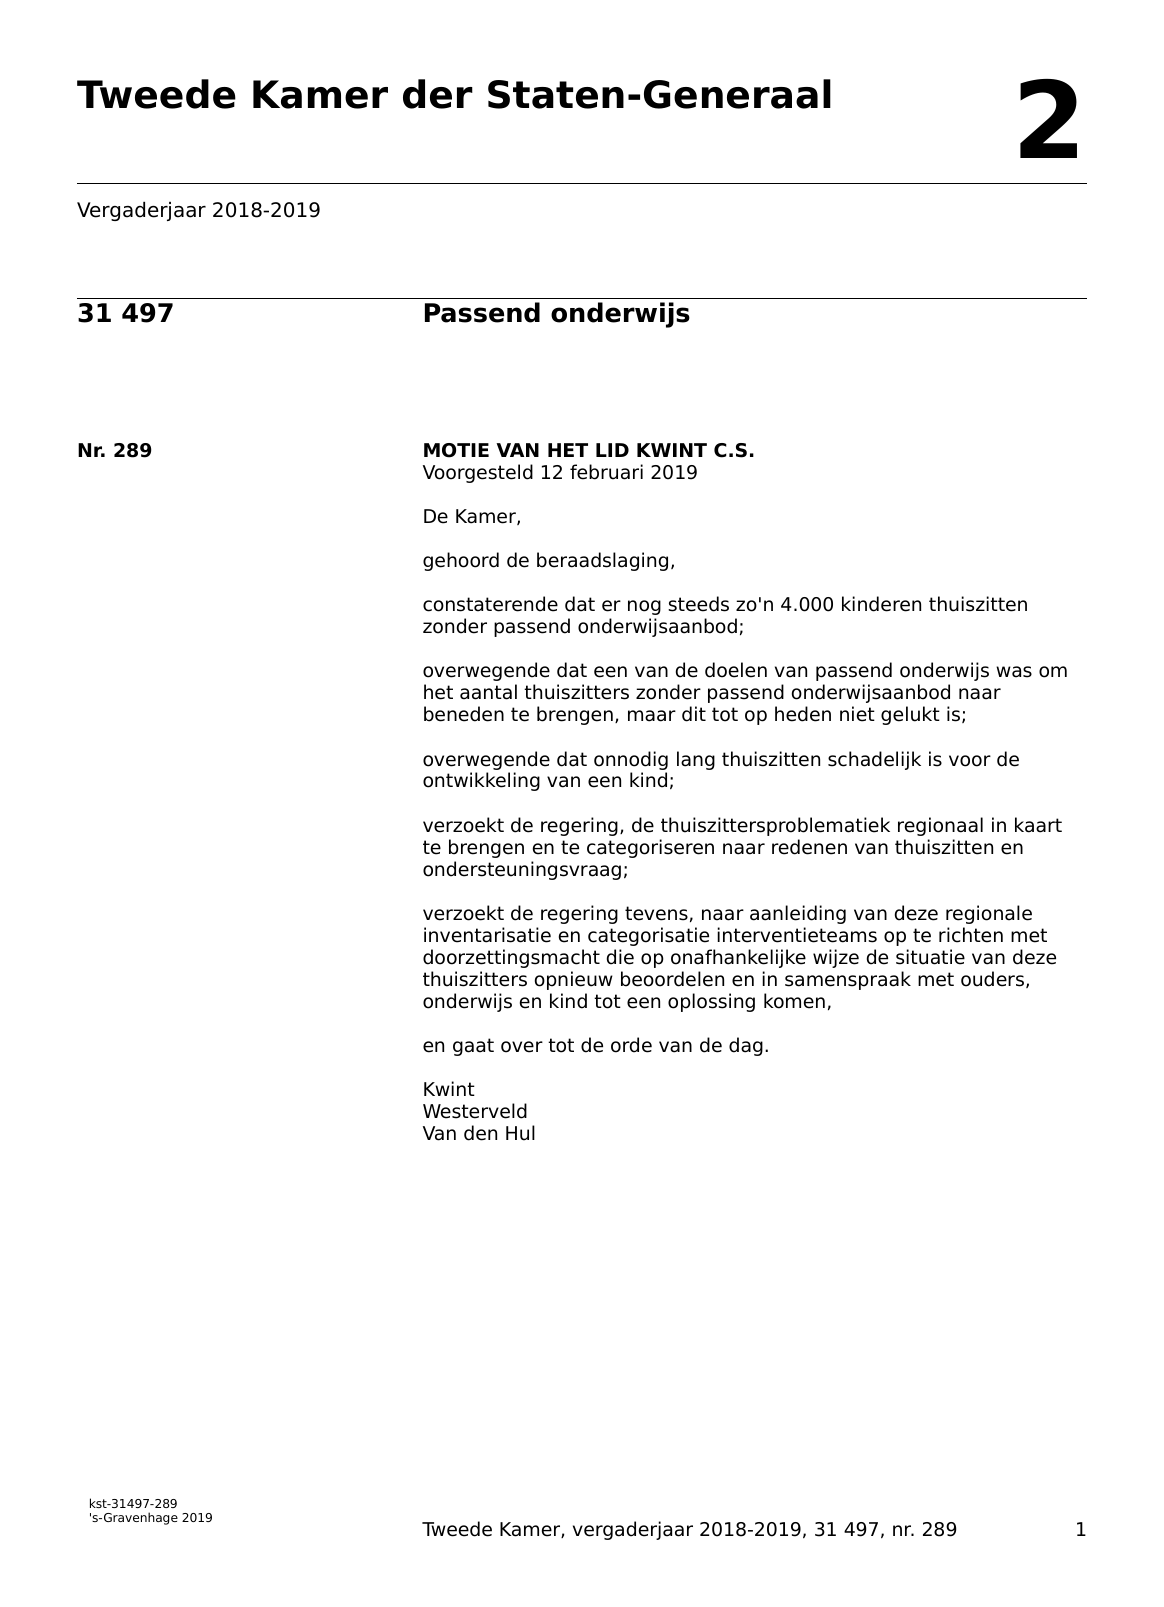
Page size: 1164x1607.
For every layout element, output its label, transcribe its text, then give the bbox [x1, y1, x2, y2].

text overwegende dat onnodig lang thuiszitten schadelijk is voor de ontwikkeling van een kind; [422, 748, 1087, 792]
table_header 2 [886, 59, 1087, 183]
text verzoekt de regering tevens, naar aanleiding van deze regionale inventarisatie en categorisatie interventieteams op te richten met doorzettingsmacht die op onafhankelijke wijze de situatie van deze thuiszitters opnieuw beoordelen en in samenspraak met ouders, onderwijs en kind tot een oplossing komen, [422, 903, 1087, 1013]
table_header Tweede Kamer der Staten-Generaal [77, 59, 886, 183]
text overwegende dat een van de doelen van passend onderwijs was om het aantal thuiszitters zonder passend onderwijsaanbod naar beneden te brengen, maar dit tot op heden niet gelukt is; [422, 660, 1087, 726]
subtitle 31 497 Passend onderwijs [77, 299, 1087, 329]
table_cell Vergaderjaar 2018-2019 [77, 184, 1087, 298]
text 's-Gravenhage 2019 [88, 1511, 323, 1525]
text Van den Hul [422, 1123, 1087, 1145]
text verzoekt de regering, de thuiszittersproblematiek regionaal in kaart te brengen en te categoriseren naar redenen van thuiszitten en ondersteuningsvraag; [422, 814, 1087, 881]
text De Kamer, [422, 506, 1087, 528]
text Kwint [422, 1079, 1087, 1101]
text en gaat over tot de orde van de dag. [422, 1035, 1087, 1057]
text constaterende dat er nog steeds zo'n 4.000 kinderen thuiszitten zonder passend onderwijsaanbod; [422, 594, 1087, 638]
text Voorgesteld 12 februari 2019 [422, 462, 1087, 484]
text kst-31497-289 [88, 1497, 323, 1511]
text Westerveld [422, 1101, 1087, 1123]
subtitle Nr. 289 MOTIE VAN HET LID KWINT C.S. [77, 440, 1087, 462]
text gehoord de beraadslaging, [422, 550, 1087, 572]
